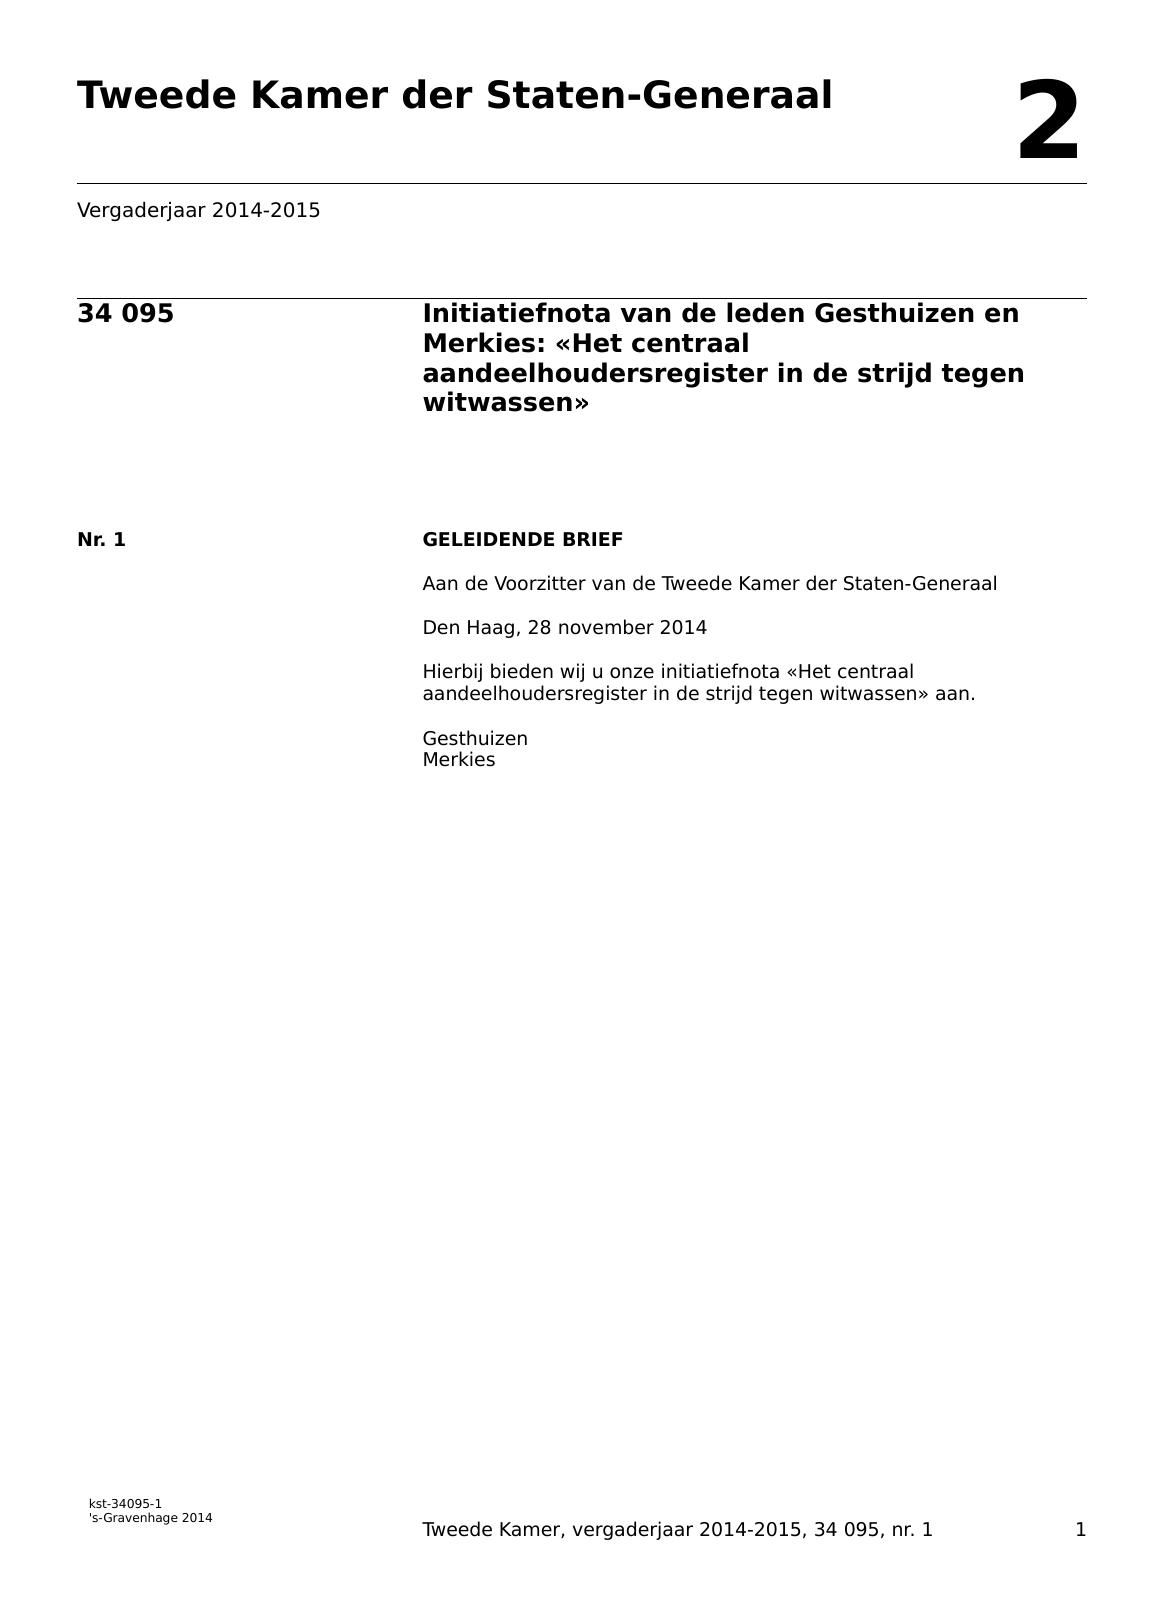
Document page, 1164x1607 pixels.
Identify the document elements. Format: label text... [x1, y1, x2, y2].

table_header 2 [886, 59, 1087, 183]
table_cell Vergaderjaar 2014-2015 [77, 184, 1087, 298]
subtitle Nr. 1 GELEIDENDE BRIEF [77, 529, 1087, 551]
text Gesthuizen [422, 727, 1087, 749]
subtitle 34 095 Initiatiefnota van de leden Gesthuizen en Merkies: «Het centraal aandeelhoudersregister in de strijd tegen witwassen» [77, 299, 1087, 418]
text 's-Gravenhage 2014 [88, 1511, 323, 1525]
text Aan de Voorzitter van de Tweede Kamer der Staten-Generaal [422, 573, 1087, 595]
table_header Tweede Kamer der Staten-Generaal [77, 59, 886, 183]
text Den Haag, 28 november 2014 [422, 617, 1087, 639]
text Merkies [422, 749, 1087, 771]
text Hierbij bieden wij u onze initiatiefnota «Het centraal aandeelhoudersregister in de strijd tegen witwassen» aan. [422, 661, 1087, 705]
text kst-34095-1 [88, 1497, 323, 1511]
